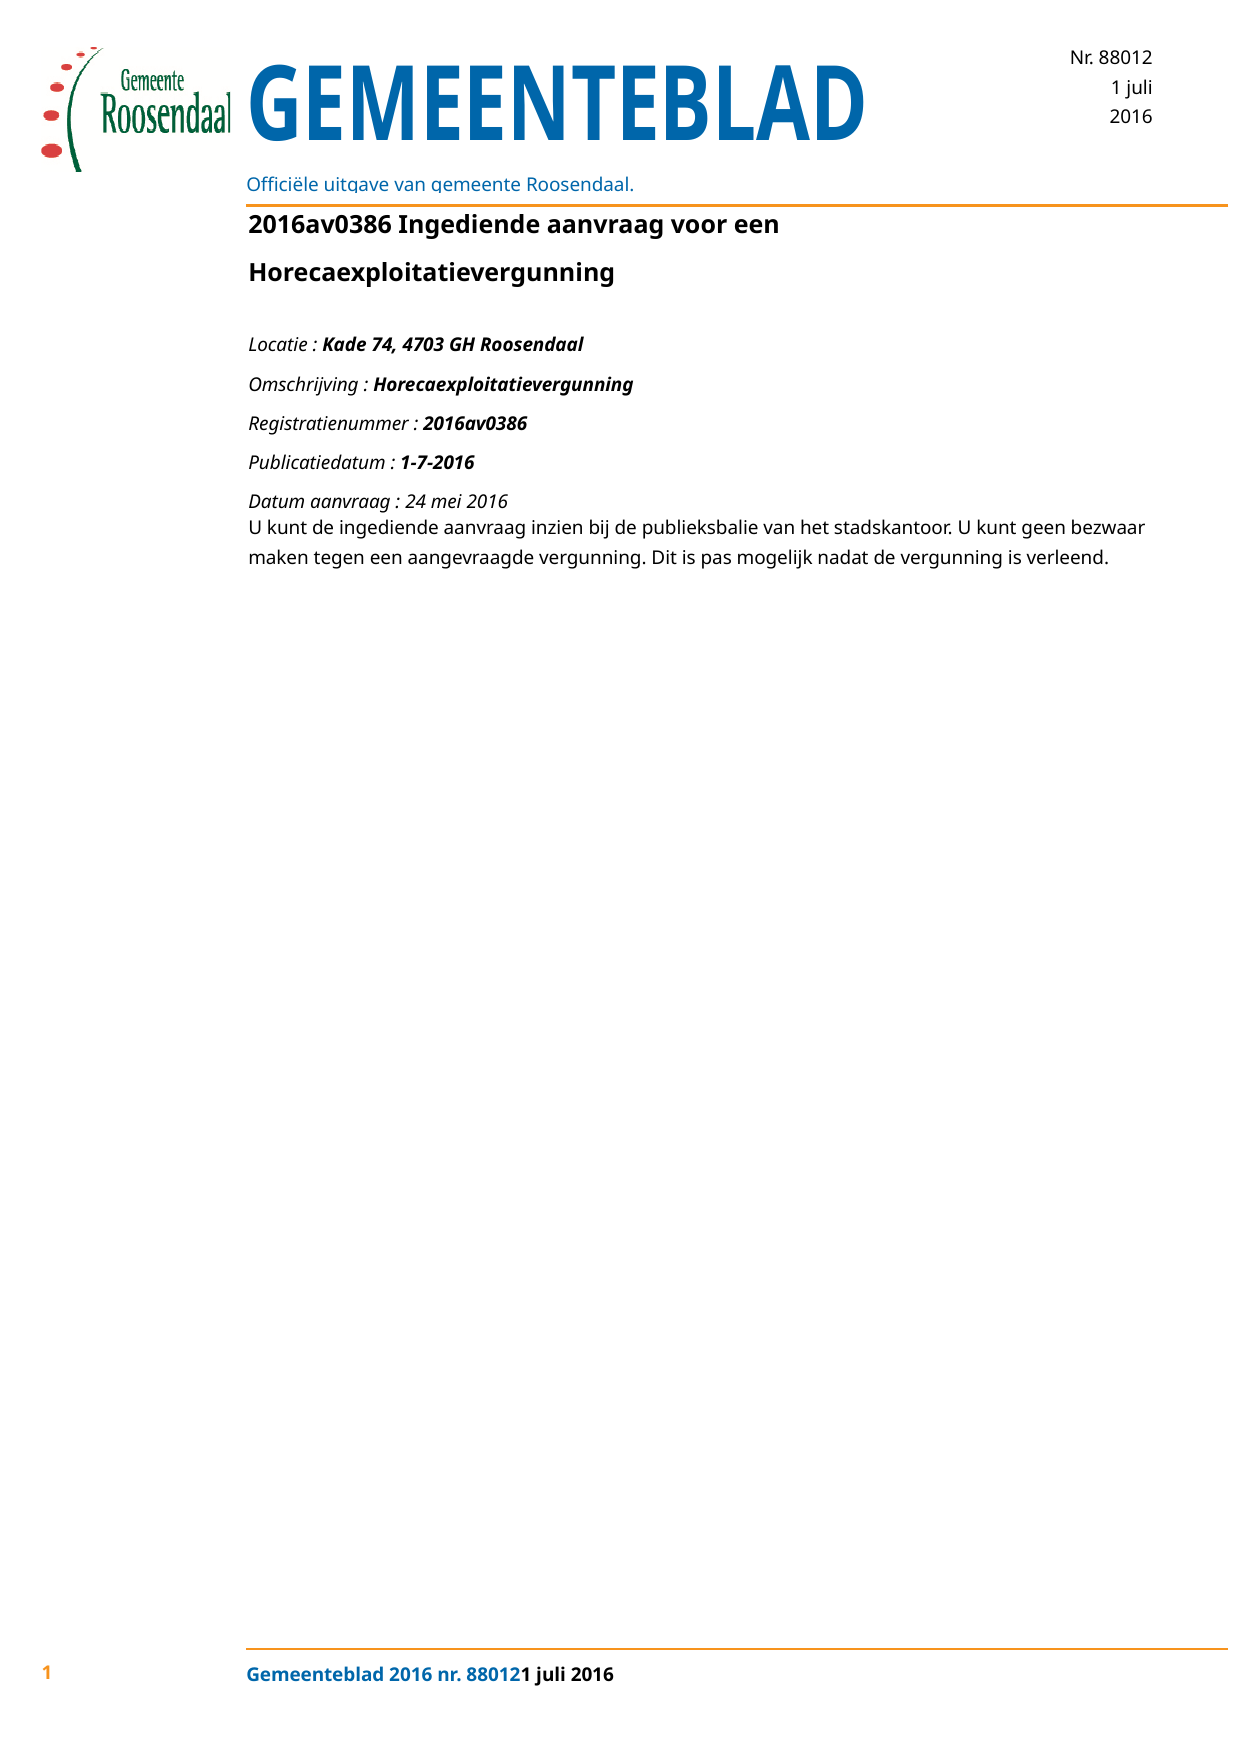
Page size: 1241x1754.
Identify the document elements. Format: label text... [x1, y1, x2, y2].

text Registratienummer : 2016av0386 [248, 410, 1152, 436]
text Datum aanvraag : 24 mei 2016 [248, 488, 1152, 514]
picture [41, 47, 231, 172]
text Omschrijving : Horecaexploitatievergunning [248, 371, 1152, 396]
text U kunt de ingediende aanvraag inzien bij de publieksbalie van het stadskantoor. U kunt geen bezwaar maken tegen een aangevraagde vergunning. Dit is pas mogelijk nadat de vergunning is verleend. [248, 514, 1152, 569]
text 2016av0386 Ingediende aanvraag voor een Horecaexploitatievergunning [248, 207, 1152, 288]
text Publicatiedatum : 1-7-2016 [248, 449, 1152, 475]
text Locatie : Kade 74, 4703 GH Roosendaal [248, 331, 1152, 357]
